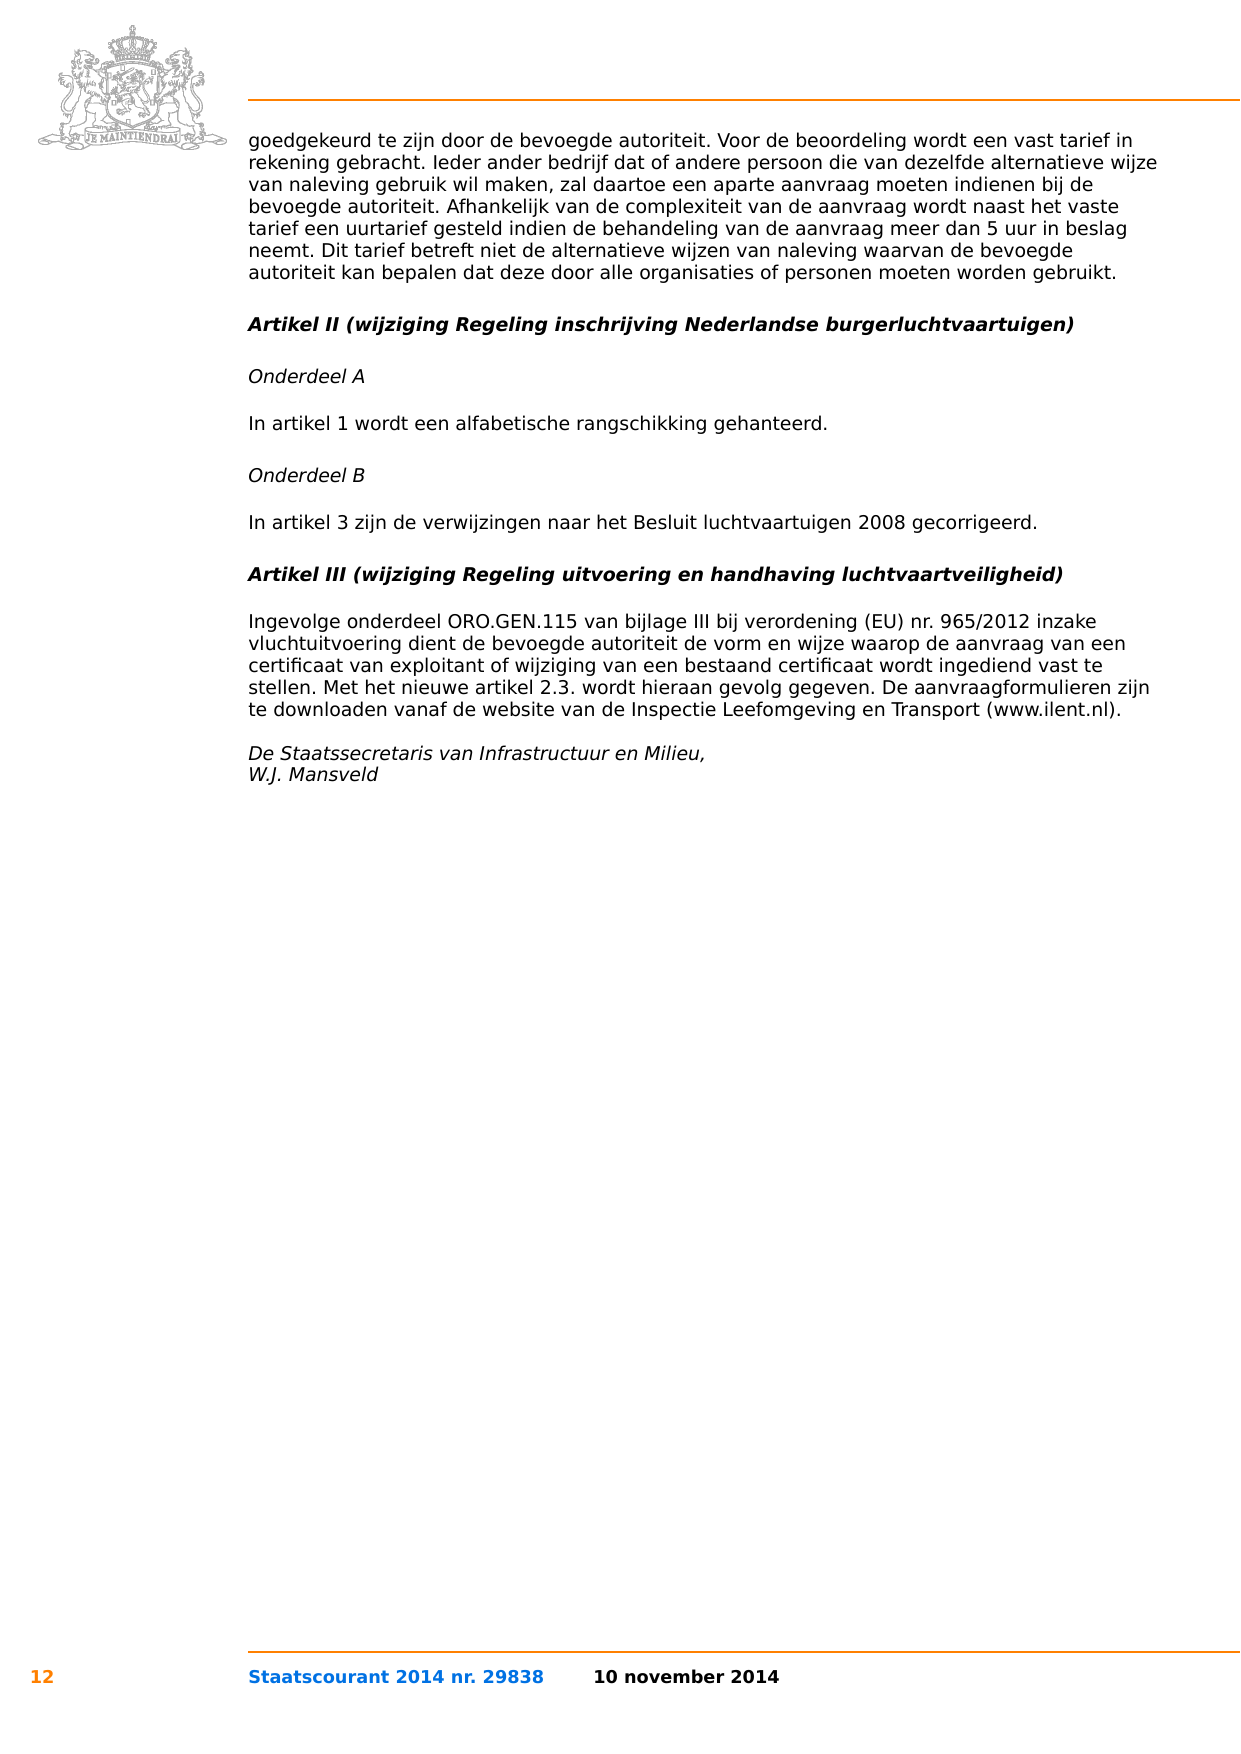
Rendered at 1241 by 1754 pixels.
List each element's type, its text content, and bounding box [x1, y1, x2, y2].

picture [38, 25, 227, 150]
subtitle Artikel II (wijziging Regeling inschrijving Nederlandse burgerluchtvaartuigen) [248, 314, 1163, 336]
text In artikel 1 wordt een alfabetische rangschikking gehanteerd. [248, 413, 1163, 435]
subtitle Onderdeel A [248, 366, 1163, 388]
text Ingevolge onderdeel ORO.GEN.115 van bijlage III bij verordening (EU) nr. 965/2012 inzake vluchtuitvoering dient de bevoegde autoriteit de vorm en wijze waarop de aanvraag van een certificaat van exploitant of wijziging van een bestaand certificaat wordt ingediend vast te stellen. Met het nieuwe artikel 2.3. wordt hieraan gevolg gegeven. De aanvraagformulieren zijn te downloaden vanaf de website van de Inspectie Leefomgeving en Transport (www.ilent.nl). [248, 611, 1163, 721]
subtitle Onderdeel B [248, 465, 1163, 487]
text goedgekeurd te zijn door de bevoegde autoriteit. Voor de beoordeling wordt een vast tarief in rekening gebracht. Ieder ander bedrijf dat of andere persoon die van dezelfde alternatieve wijze van naleving gebruik wil maken, zal daartoe een aparte aanvraag moeten indienen bij de bevoegde autoriteit. Afhankelijk van de complexiteit van de aanvraag wordt naast het vaste tarief een uurtarief gesteld indien de behandeling van de aanvraag meer dan 5 uur in beslag neemt. Dit tarief betreft niet de alternatieve wijzen van naleving waarvan de bevoegde autoriteit kan bepalen dat deze door alle organisaties of personen moeten worden gebruikt. [248, 130, 1163, 284]
text De Staatssecretaris van Infrastructuur en Milieu, W.J. Mansveld [248, 742, 1163, 786]
text In artikel 3 zijn de verwijzingen naar het Besluit luchtvaartuigen 2008 gecorrigeerd. [248, 512, 1163, 534]
subtitle Artikel III (wijziging Regeling uitvoering en handhaving luchtvaartveiligheid) [248, 564, 1163, 586]
